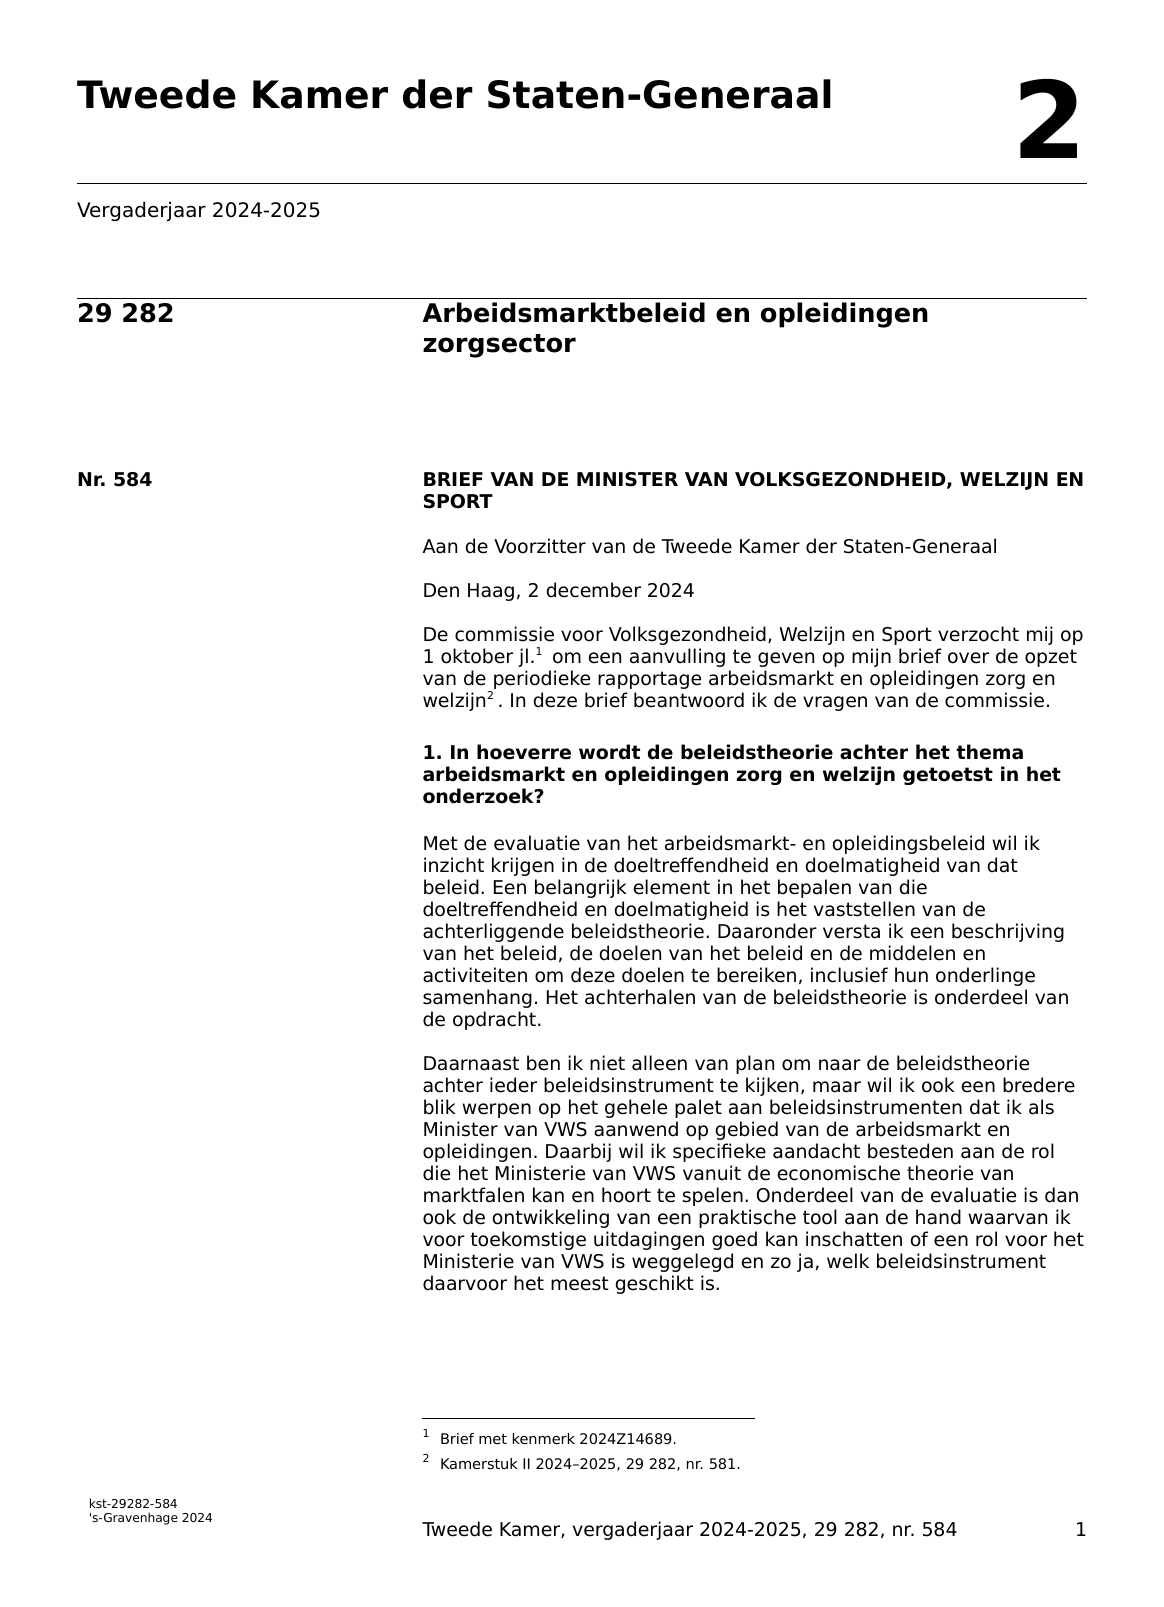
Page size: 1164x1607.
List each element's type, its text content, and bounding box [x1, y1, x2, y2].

subtitle 29 282 Arbeidsmarktbeleid en opleidingen zorgsector [77, 299, 1087, 358]
subtitle 1. In hoeverre wordt de beleidstheorie achter het thema arbeidsmarkt en opleidingen zorg en welzijn getoetst in het onderzoek? [422, 742, 1087, 808]
table_header Tweede Kamer der Staten-Generaal [77, 59, 886, 183]
text Met de evaluatie van het arbeidsmarkt- en opleidingsbeleid wil ik inzicht krijgen in de doeltreffendheid en doelmatigheid van dat beleid. Een belangrijk element in het bepalen van die doeltreffendheid en doelmatigheid is het vaststellen van de achterliggende beleidstheorie. Daaronder versta ik een beschrijving van het beleid, de doelen van het beleid en de middelen en activiteiten om deze doelen te bereiken, inclusief hun onderlinge samenhang. Het achterhalen van de beleidstheorie is onderdeel van de opdracht. [422, 833, 1087, 1031]
text Den Haag, 2 december 2024 [422, 580, 1087, 602]
text Daarnaast ben ik niet alleen van plan om naar de beleidstheorie achter ieder beleidsinstrument te kijken, maar wil ik ook een bredere blik werpen op het gehele palet aan beleidsinstrumenten dat ik als Minister van VWS aanwend op gebied van de arbeidsmarkt en opleidingen. Daarbij wil ik specifieke aandacht besteden aan de rol die het Ministerie van VWS vanuit de economische theorie van marktfalen kan en hoort te spelen. Onderdeel van de evaluatie is dan ook de ontwikkeling van een praktische tool aan de hand waarvan ik voor toekomstige uitdagingen goed kan inschatten of een rol voor het Ministerie van VWS is weggelegd en zo ja, welk beleidsinstrument daarvoor het meest geschikt is. [422, 1053, 1087, 1294]
text kst-29282-584 [88, 1497, 323, 1511]
text Kamerstuk II 2024–2025, 29 282, nr. 581. [422, 1452, 1087, 1474]
text Aan de Voorzitter van de Tweede Kamer der Staten-Generaal [422, 536, 1087, 557]
text 's-Gravenhage 2024 [88, 1511, 323, 1525]
table_header 2 [886, 59, 1087, 183]
table_cell Vergaderjaar 2024-2025 [77, 184, 1087, 298]
text Brief met kenmerk 2024Z14689. [422, 1427, 1087, 1449]
text De commissie voor Volksgezondheid, Welzijn en Sport verzocht mij op 1 oktober jl. om een aanvulling te geven op mijn brief over de opzet van de periodieke rapportage arbeidsmarkt en opleidingen zorg en welzijn. In deze brief beantwoord ik de vragen van de commissie. [422, 624, 1087, 712]
subtitle Nr. 584 BRIEF VAN DE MINISTER VAN VOLKSGEZONDHEID, WELZIJN EN SPORT [77, 469, 1087, 513]
